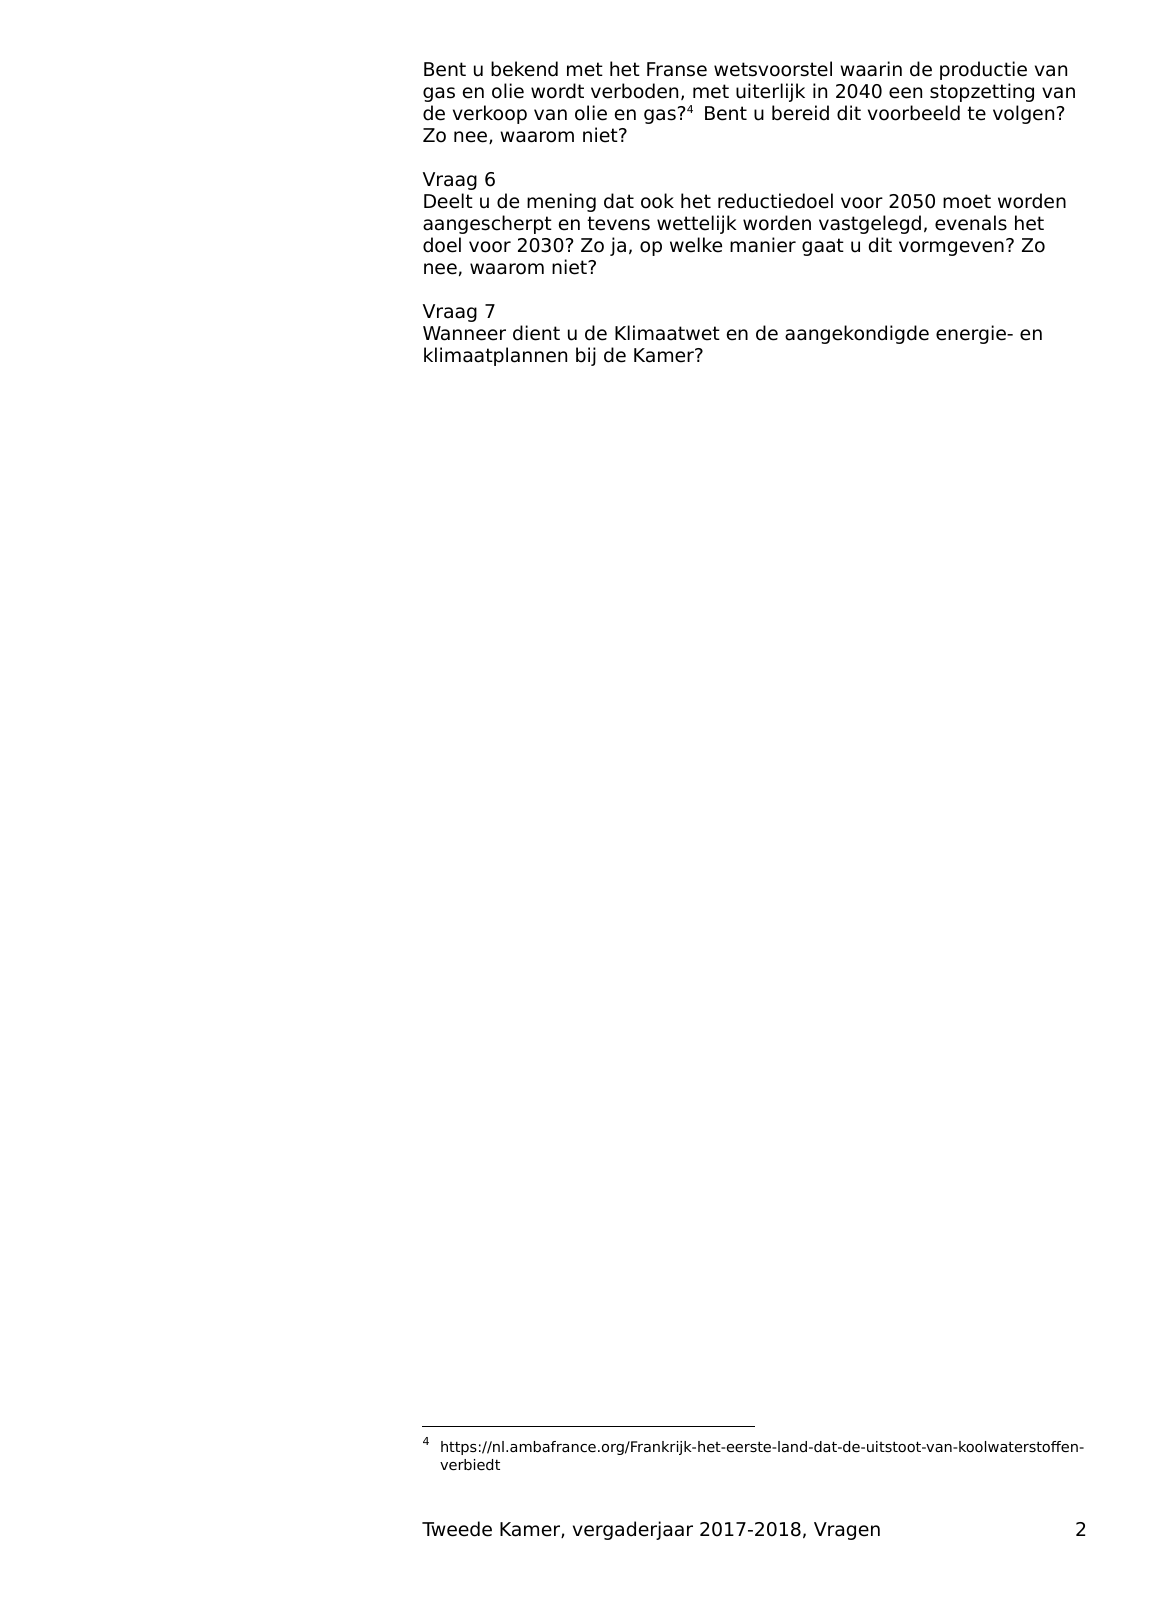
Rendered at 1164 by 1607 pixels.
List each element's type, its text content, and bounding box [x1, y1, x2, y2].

text Vraag 7 [422, 301, 1087, 323]
text Vraag 6 [422, 169, 1087, 191]
text Bent u bekend met het Franse wetsvoorstel waarin de productie van gas en olie wordt verboden, met uiterlijk in 2040 een stopzetting van de verkoop van olie en gas? Bent u bereid dit voorbeeld te volgen? Zo nee, waarom niet? [422, 59, 1087, 147]
text https://nl.ambafrance.org/Frankrijk-het-eerste-land-dat-de-uitstoot-van-koolwaterstoffen-verbiedt [422, 1435, 1087, 1474]
text Deelt u de mening dat ook het reductiedoel voor 2050 moet worden aangescherpt en tevens wettelijk worden vastgelegd, evenals het doel voor 2030? Zo ja, op welke manier gaat u dit vormgeven? Zo nee, waarom niet? [422, 191, 1087, 279]
text Wanneer dient u de Klimaatwet en de aangekondigde energie- en klimaatplannen bij de Kamer? [422, 323, 1087, 367]
